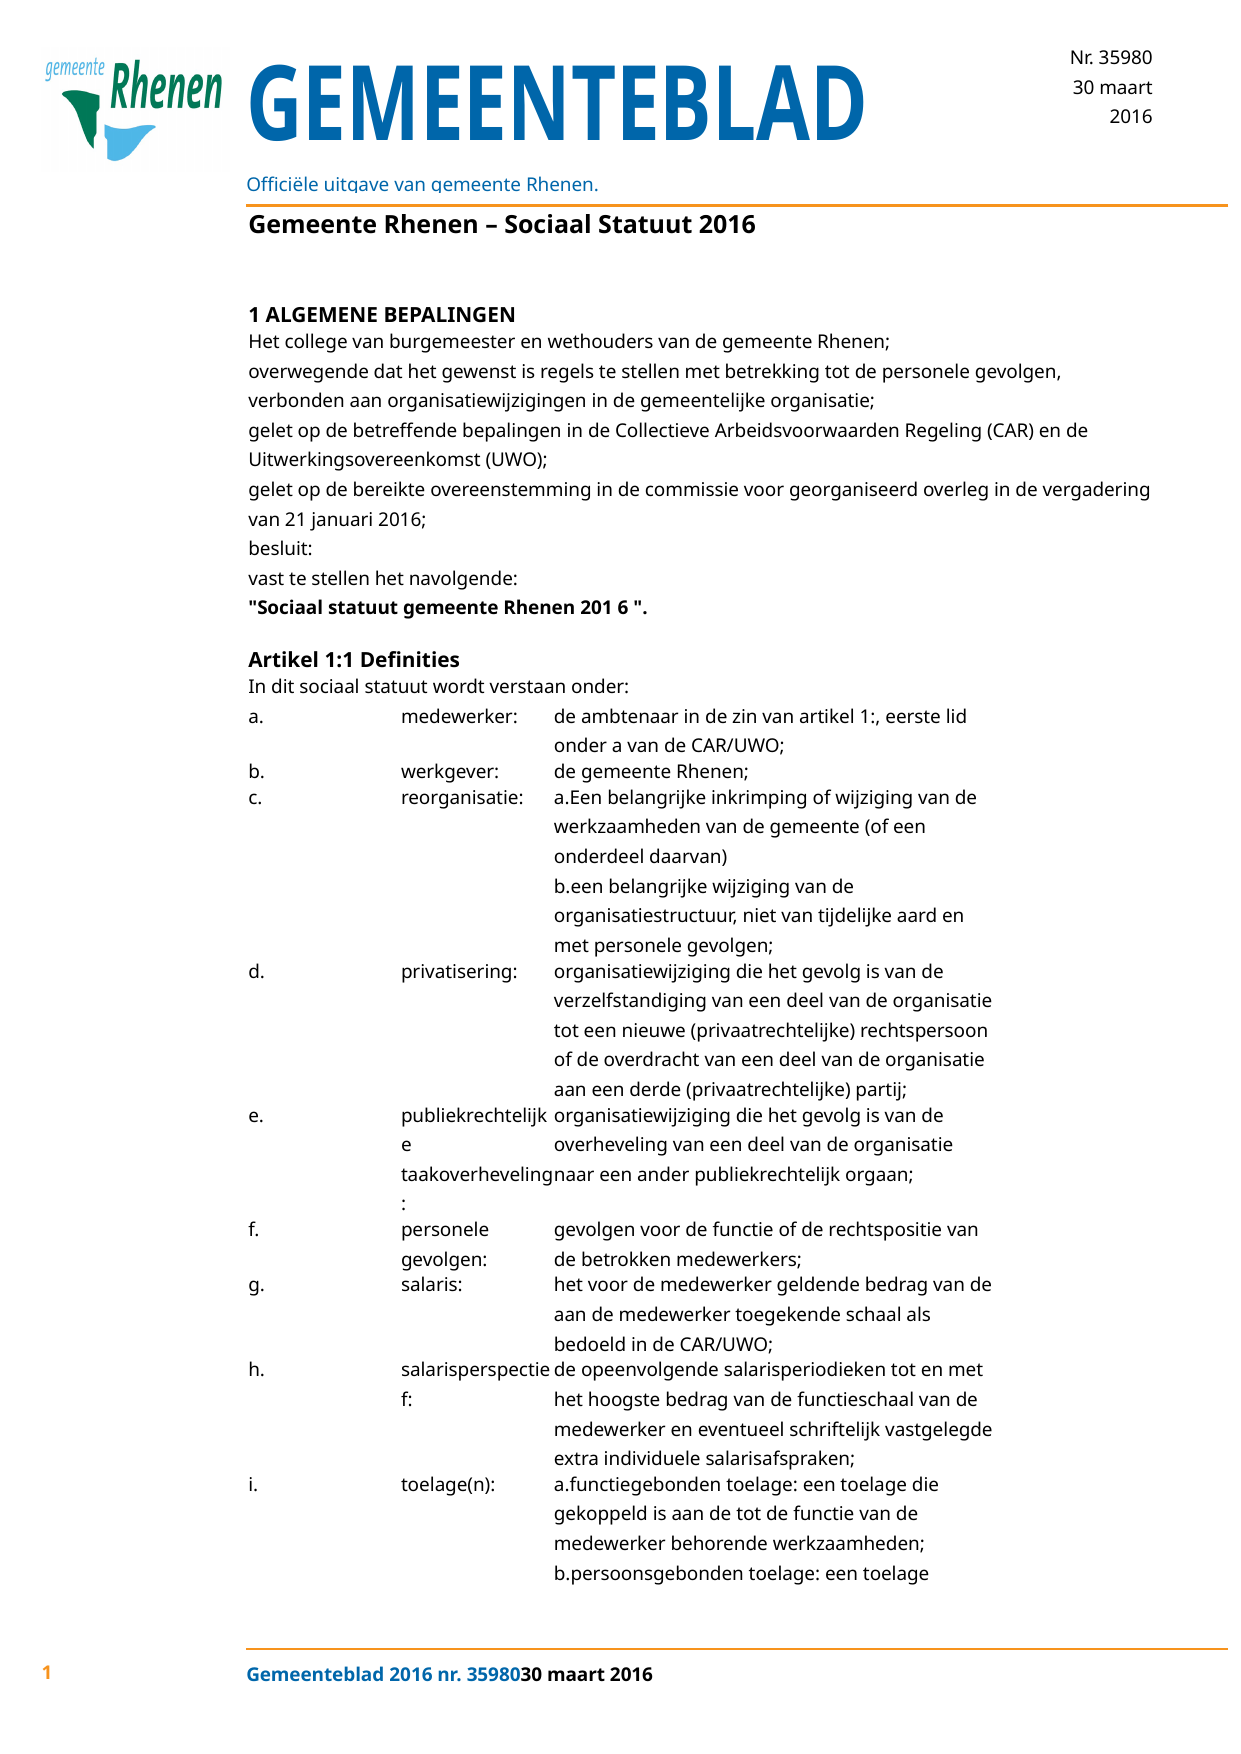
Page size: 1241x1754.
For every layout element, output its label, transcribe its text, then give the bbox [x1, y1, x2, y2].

table_cell de opeenvolgende salarisperiodieken tot en met het hoogste bedrag van de functieschaal van de medewerker en eventueel schriftelijk vastgelegde extra individuele salarisafspraken; [554, 1357, 999, 1471]
text besluit: [248, 535, 1152, 561]
table_cell toelage(n): [401, 1471, 554, 1586]
table_cell publiekrechtelijke taakoverheveling: [401, 1102, 554, 1216]
table_cell e. [248, 1102, 401, 1216]
table_cell a.functiegebonden toelage: een toelage die gekoppeld is aan de tot de functie van de medewerker behorende werkzaamheden; b.persoonsgebonden toelage: een toelage [554, 1471, 999, 1586]
table_cell f. [248, 1216, 401, 1272]
text 1 ALGEMENE BEPALINGEN [248, 300, 1152, 328]
table_cell reorganisatie: [401, 784, 554, 958]
text "Sociaal statuut gemeente Rhenen 201 6 ". [248, 594, 1152, 620]
table_cell werkgever: [401, 759, 554, 784]
text gelet op de betreffende bepalingen in de Collectieve Arbeidsvoorwaarden Regeling (CAR) en de Uitwerkingsovereenkomst (UWO); [248, 417, 1152, 472]
table_cell de gemeente Rhenen; [554, 759, 999, 784]
table_cell c. [248, 784, 401, 958]
text overwegende dat het gewenst is regels te stellen met betrekking tot de personele gevolgen, verbonden aan organisatiewijzigingen in de gemeentelijke organisatie; [248, 358, 1152, 413]
picture [41, 47, 231, 172]
table_cell g. [248, 1272, 401, 1357]
table_cell i. [248, 1471, 401, 1586]
table_cell salaris: [401, 1272, 554, 1357]
table_cell organisatiewijziging die het gevolg is van de verzelfstandiging van een deel van de organisatie tot een nieuwe (privaatrechtelijke) rechtspersoon of de overdracht van een deel van de organisatie aan een derde (privaatrechtelijke) partij; [554, 958, 999, 1102]
table_header a. [248, 703, 401, 758]
text Het college van burgemeester en wethouders van de gemeente Rhenen; [248, 328, 1152, 354]
text vast te stellen het navolgende: [248, 565, 1152, 591]
table_cell salarisperspectief: [401, 1357, 554, 1471]
table_cell a.Een belangrijke inkrimping of wijziging van de werkzaamheden van de gemeente (of een onderdeel daarvan) b.een belangrijke wijziging van de organisatiestructuur, niet van tijdelijke aard en met personele gevolgen; [554, 784, 999, 958]
table_cell privatisering: [401, 958, 554, 1102]
table_cell personele gevolgen: [401, 1216, 554, 1272]
table_cell d. [248, 958, 401, 1102]
table_cell organisatiewijziging die het gevolg is van de overheveling van een deel van de organisatie naar een ander publiekrechtelijk orgaan; [554, 1102, 999, 1216]
table_header medewerker: [401, 703, 554, 758]
table_cell h. [248, 1357, 401, 1471]
text Artikel 1:1 Definities [248, 645, 1152, 673]
table_cell gevolgen voor de functie of de rechtspositie van de betrokken medewerkers; [554, 1216, 999, 1272]
text Gemeente Rhenen – Sociaal Statuut 2016 [248, 207, 1152, 241]
table_header de ambtenaar in de zin van artikel 1:, eerste lid onder a van de CAR/UWO; [554, 703, 999, 758]
text In dit sociaal statuut wordt verstaan onder: [248, 673, 1152, 699]
table_cell b. [248, 759, 401, 784]
table_cell het voor de medewerker geldende bedrag van de aan de medewerker toegekende schaal als bedoeld in de CAR/UWO; [554, 1272, 999, 1357]
text gelet op de bereikte overeenstemming in de commissie voor georganiseerd overleg in de vergadering van 21 januari 2016; [248, 476, 1152, 532]
